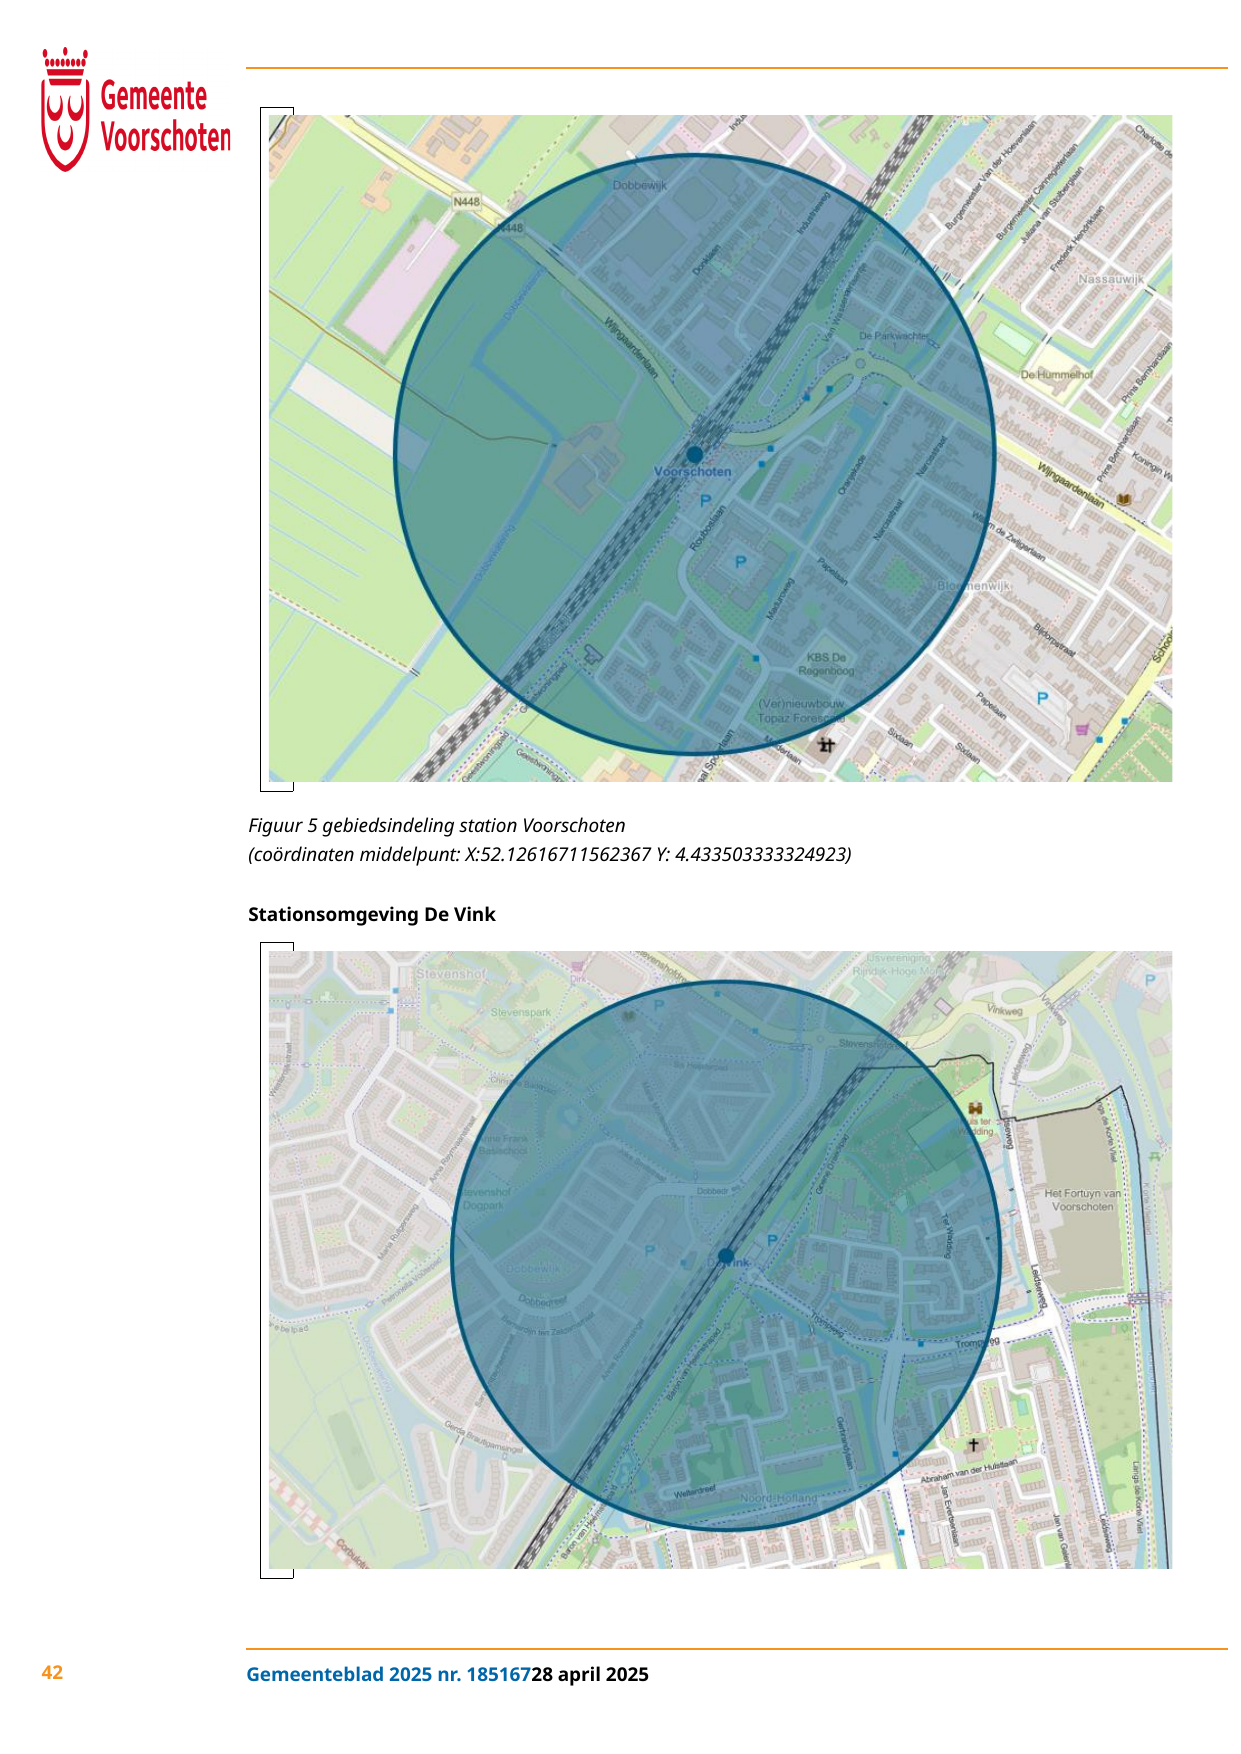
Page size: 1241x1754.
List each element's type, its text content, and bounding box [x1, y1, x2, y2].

picture [268, 951, 1173, 1569]
text (coördinaten middelpunt: X:52.12616711562367 Y: 4.433503333324923) [248, 842, 1152, 867]
picture [268, 115, 1173, 782]
text Figuur 5 gebiedsindeling station Voorschoten [248, 812, 1152, 838]
picture [41, 47, 231, 172]
text Stationsomgeving De Vink [248, 901, 1152, 926]
